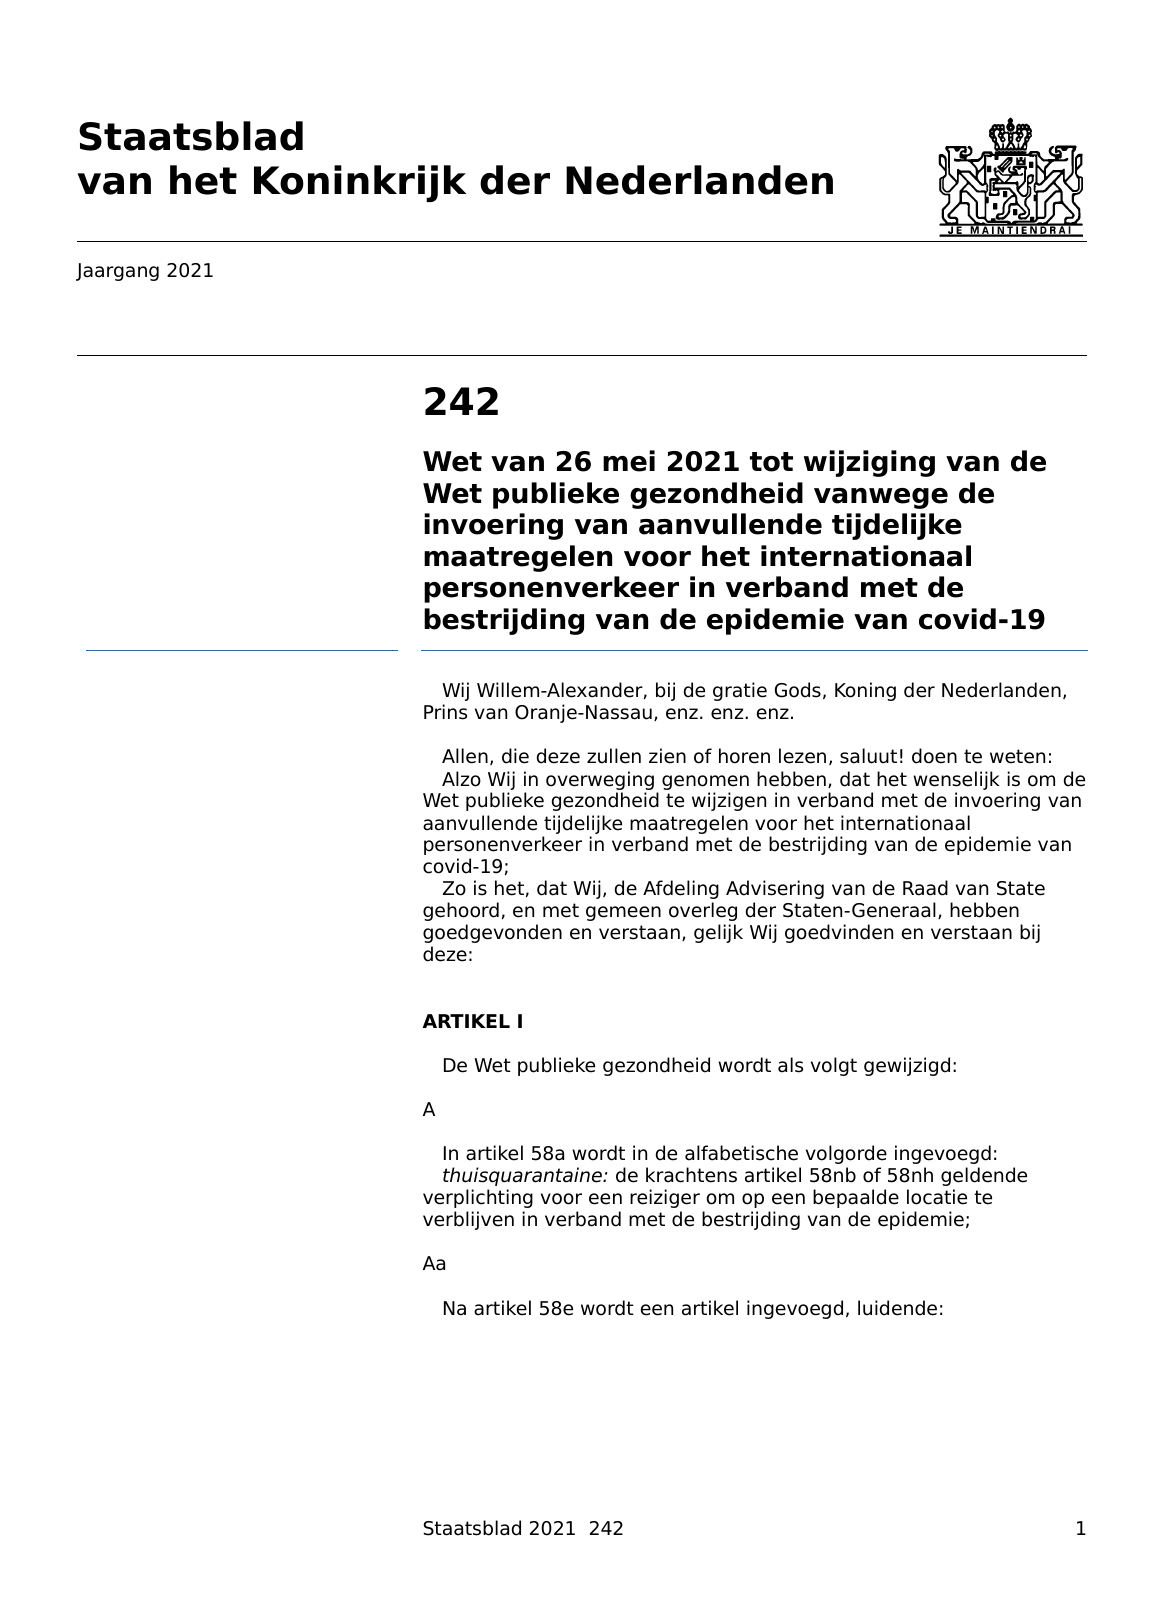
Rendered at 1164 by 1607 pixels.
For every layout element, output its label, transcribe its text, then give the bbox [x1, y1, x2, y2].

table_header Staatsblad van het Koninkrijk der Nederlanden [77, 100, 886, 241]
text Allen, die deze zullen zien of horen lezen, saluut! doen te weten: [422, 746, 1087, 768]
text De Wet publieke gezondheid wordt als volgt gewijzigd: [422, 1055, 1087, 1077]
text Alzo Wij in overweging genomen hebben, dat het wenselijk is om de Wet publieke gezondheid te wijzigen in verband met de invoering van aanvullende tijdelijke maatregelen voor het internationaal personenverkeer in verband met de bestrijding van de epidemie van covid-19; [422, 768, 1087, 878]
subtitle 242 [422, 381, 1087, 424]
table_cell Jaargang 2021 [77, 242, 1087, 355]
subtitle ARTIKEL I [422, 1011, 1087, 1033]
text thuisquarantaine: de krachtens artikel 58nb of 58nh geldende verplichting voor een reiziger om op een bepaalde locatie te verblijven in verband met de bestrijding van de epidemie; [422, 1165, 1087, 1231]
text A [422, 1099, 1087, 1121]
picture [936, 115, 1087, 240]
text Zo is het, dat Wij, de Afdeling Advisering van de Raad van State gehoord, en met gemeen overleg der Staten-Generaal, hebben goedgevonden en verstaan, gelijk Wij goedvinden en verstaan bij deze: [422, 878, 1087, 966]
text Na artikel 58e wordt een artikel ingevoegd, luidende: [422, 1297, 1087, 1319]
text Aa [422, 1253, 1087, 1275]
text Wij Willem-Alexander, bij de gratie Gods, Koning der Nederlanden, Prins van Oranje-Nassau, enz. enz. enz. [422, 680, 1087, 724]
text In artikel 58a wordt in de alfabetische volgorde ingevoegd: [422, 1143, 1087, 1165]
text Wet van 26 mei 2021 tot wijziging van de Wet publieke gezondheid vanwege de invoering van aanvullende tijdelijke maatregelen voor het internationaal personenverkeer in verband met de bestrijding van de epidemie van covid-19 [422, 447, 1087, 636]
table_header [886, 100, 1087, 241]
